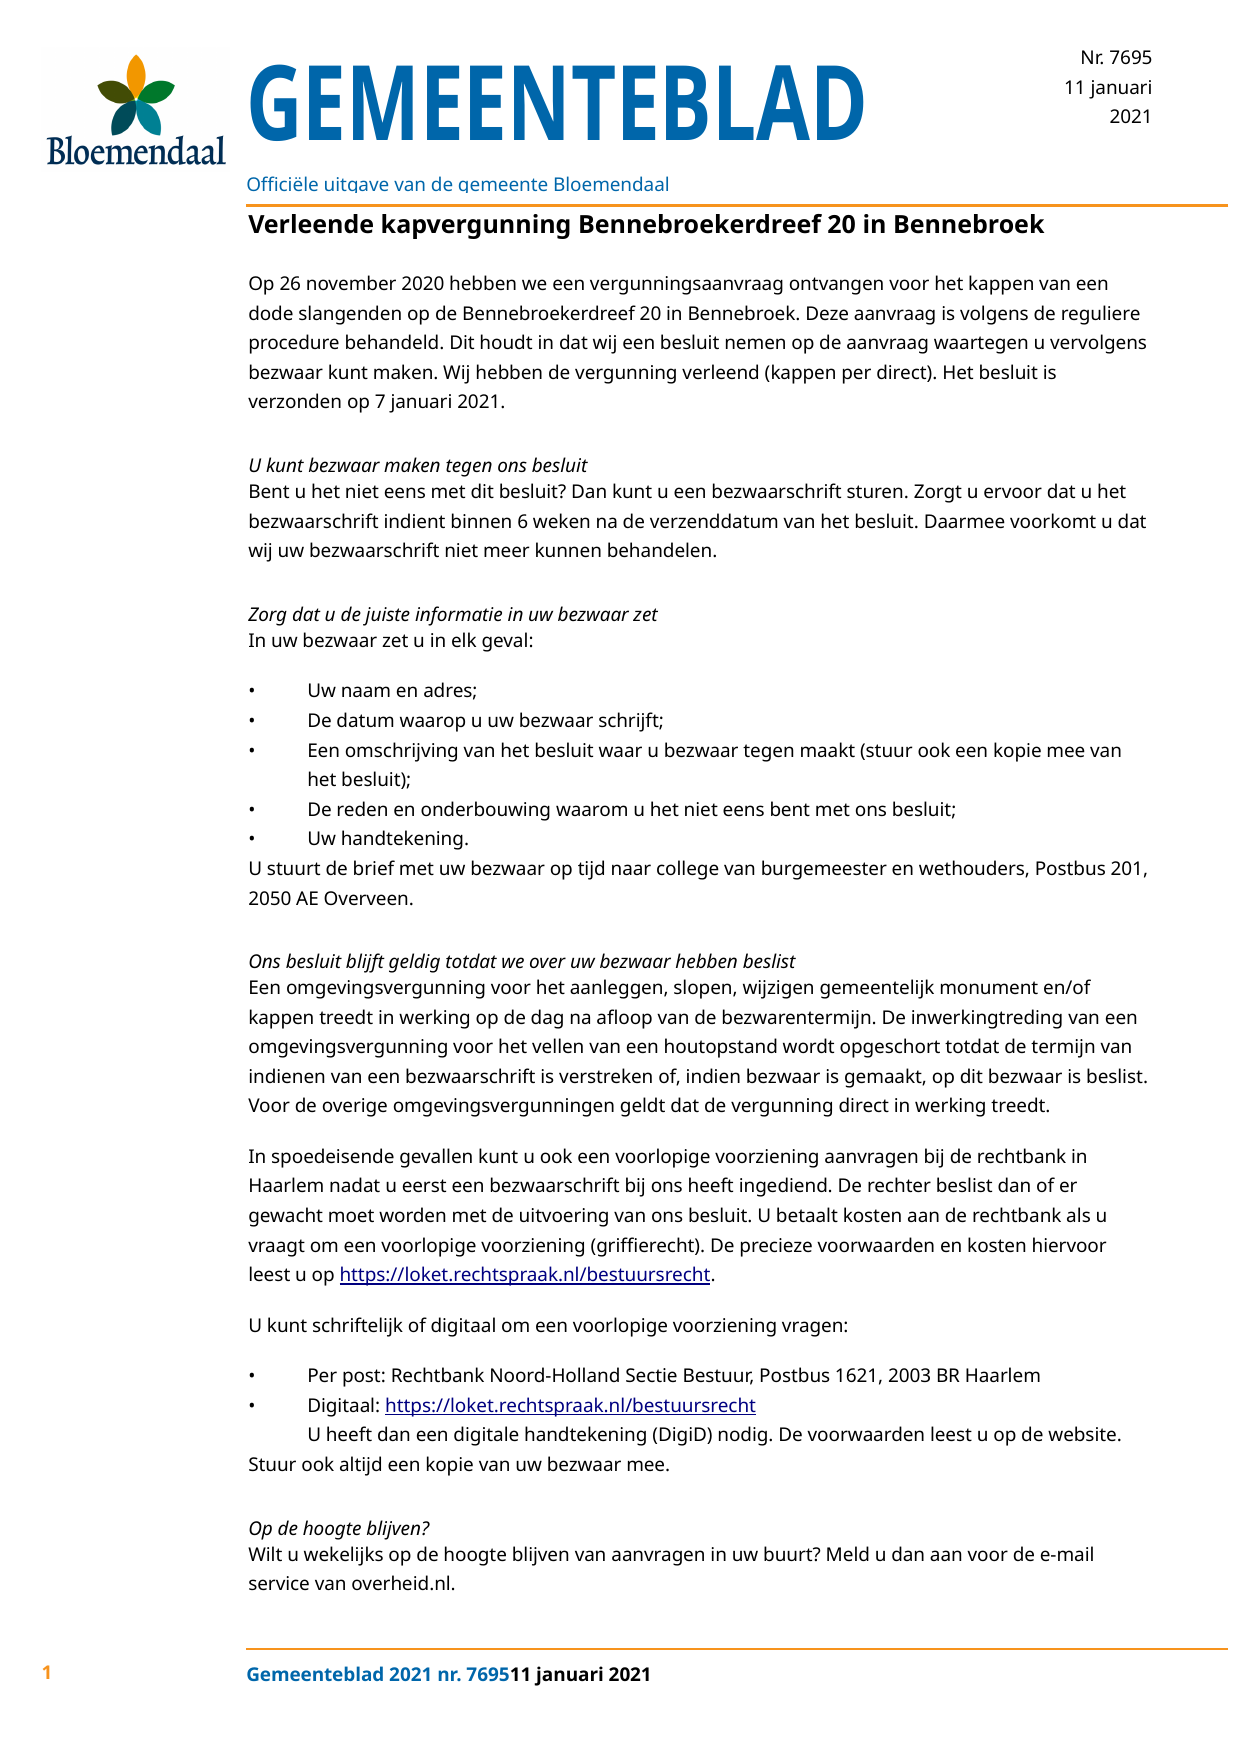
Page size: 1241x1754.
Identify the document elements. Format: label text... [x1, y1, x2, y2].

text Een omgevingsvergunning voor het aanleggen, slopen, wijzigen gemeentelijk monument en/of kappen treedt in werking op de dag na afloop van de bezwarentermijn. De inwerkingtreding van een omgevingsvergunning voor het vellen van een houtopstand wordt opgeschort totdat de termijn van indienen van een bezwaarschrift is verstreken of, indien bezwaar is gemaakt, op dit bezwaar is beslist. Voor de overige omgevingsvergunningen geldt dat de vergunning direct in werking treedt. [248, 974, 1152, 1118]
text Op 26 november 2020 hebben we een vergunningsaanvraag ontvangen voor het kappen van een dode slangenden op de Bennebroekerdreef 20 in Bennebroek. Deze aanvraag is volgens de reguliere procedure behandeld. Dit houdt in dat wij een besluit nemen op de aanvraag waartegen u vervolgens bezwaar kunt maken. Wij hebben de vergunning verleend (kappen per direct). Het besluit is verzonden op 7 januari 2021. [248, 270, 1152, 414]
text In spoedeisende gevallen kunt u ook een voorlopige voorziening aanvragen bij de rechtbank in Haarlem nadat u eerst een bezwaarschrift bij ons heeft ingediend. De rechter beslist dan of er gewacht moet worden met de uitvoering van ons besluit. U betaalt kosten aan de rechtbank als u vraagt om een voorlopige voorziening (griffierecht). De precieze voorwaarden en kosten hiervoor leest u op https://loket.rechtspraak.nl/bestuursrecht. [248, 1143, 1152, 1287]
text Ons besluit blijft geldig totdat we over uw bezwaar hebben beslist [248, 949, 1152, 974]
text Op de hoogte blijven? [248, 1515, 1152, 1541]
list Uw naam en adres; [248, 678, 1152, 703]
text In uw bezwaar zet u in elk geval: [248, 627, 1152, 653]
text Bent u het niet eens met dit besluit? Dan kunt u een bezwaarschrift sturen. Zorgt u ervoor dat u het bezwaarschrift indient binnen 6 weken na de verzenddatum van het besluit. Daarmee voorkomt u dat wij uw bezwaarschrift niet meer kunnen behandelen. [248, 478, 1152, 563]
list Een omschrijving van het besluit waar u bezwaar tegen maakt (stuur ook een kopie mee van het besluit); [248, 737, 1152, 792]
text Stuur ook altijd een kopie van uw bezwaar mee. [248, 1451, 1152, 1477]
text Verleende kapvergunning Bennebroekerdreef 20 in Bennebroek [248, 207, 1152, 241]
list U heeft dan een digitale handtekening (DigiD) nodig. De voorwaarden leest u op de website. [248, 1421, 1152, 1447]
text U kunt schriftelijk of digitaal om een voorlopige voorziening vragen: [248, 1312, 1152, 1338]
text U kunt bezwaar maken tegen ons besluit [248, 453, 1152, 478]
list Per post: Rechtbank Noord-Holland Sectie Bestuur, Postbus 1621, 2003 BR Haarlem [248, 1362, 1152, 1388]
list De datum waarop u uw bezwaar schrijft; [248, 707, 1152, 733]
list Digitaal: https://loket.rechtspraak.nl/bestuursrecht [248, 1392, 1152, 1418]
list Uw handtekening. [248, 826, 1152, 851]
picture [41, 47, 231, 172]
text Zorg dat u de juiste informatie in uw bezwaar zet [248, 601, 1152, 627]
text Wilt u wekelijks op de hoogte blijven van aanvragen in uw buurt? Meld u dan aan voor de e-mail service van overheid.nl. [248, 1541, 1152, 1596]
text U stuurt de brief met uw bezwaar op tijd naar college van burgemeester en wethouders, Postbus 201, 2050 AE Overveen. [248, 855, 1152, 910]
list De reden en onderbouwing waarom u het niet eens bent met ons besluit; [248, 796, 1152, 822]
